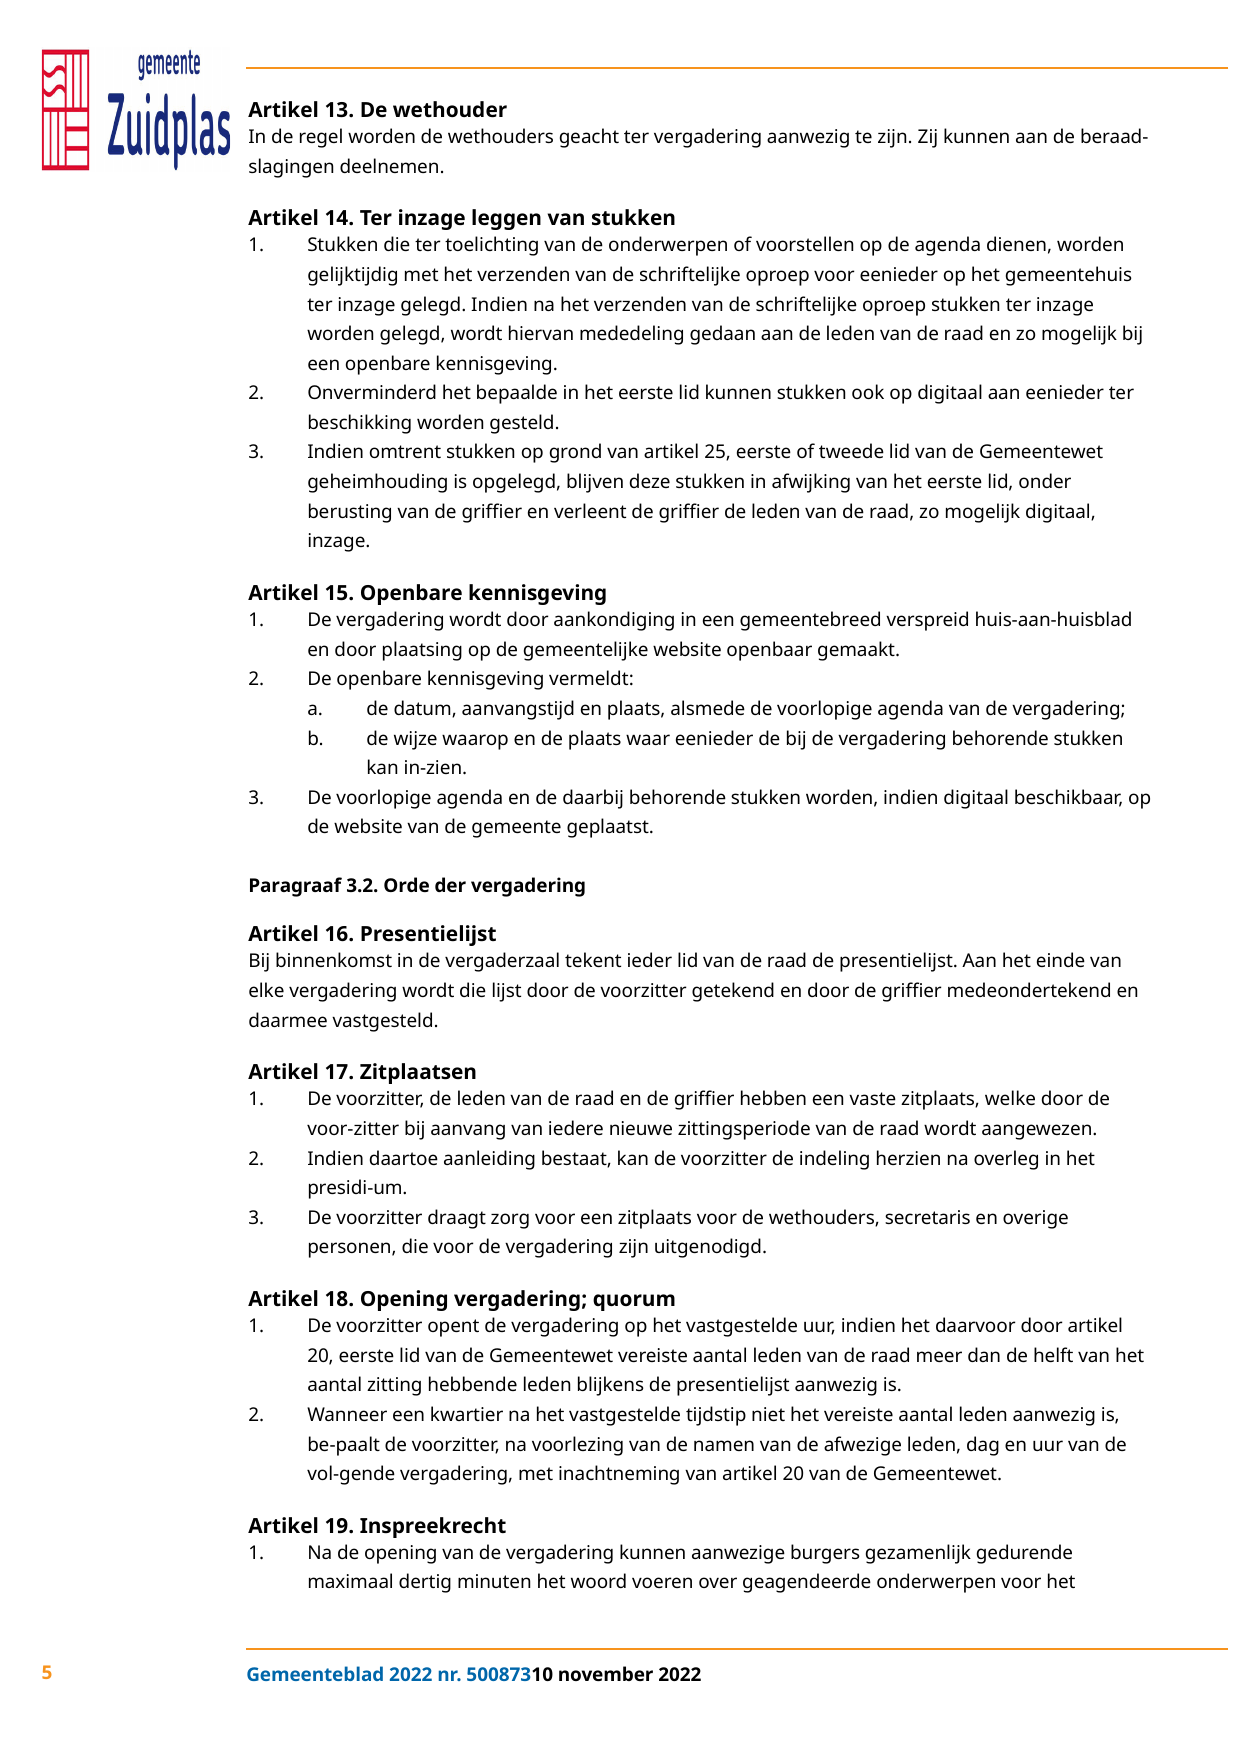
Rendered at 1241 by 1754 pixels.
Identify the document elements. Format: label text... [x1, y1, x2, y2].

text Artikel 16. Presentielijst [248, 919, 1152, 948]
list De openbare kennisgeving vermeldt: [248, 666, 1152, 691]
list Indien daartoe aanleiding bestaat, kan de voorzitter de indeling herzien na overleg in het presidi-um. [248, 1145, 1152, 1200]
text Paragraaf 3.2. Orde der vergadering [248, 873, 1152, 898]
text Artikel 19. Inspreekrecht [248, 1511, 1152, 1539]
list De voorlopige agenda en de daarbij behorende stukken worden, indien digitaal beschikbaar, op de website van de gemeente geplaatst. [248, 784, 1152, 839]
text Artikel 15. Openbare kennisgeving [248, 578, 1152, 606]
list de datum, aanvangstijd en plaats, alsmede de voorlopige agenda van de vergadering; [307, 695, 1152, 721]
list de wijze waarop en de plaats waar eenieder de bij de vergadering behorende stukken kan in-zien. [307, 725, 1152, 780]
list De voorzitter opent de vergadering op het vastgestelde uur, indien het daarvoor door artikel 20, eerste lid van de Gemeentewet vereiste aantal leden van de raad meer dan de helft van het aantal zitting hebbende leden blijkens de presentielijst aanwezig is. [248, 1312, 1152, 1397]
text In de regel worden de wethouders geacht ter vergadering aanwezig te zijn. Zij kunnen aan de beraad-slagingen deelnemen. [248, 123, 1152, 178]
text Artikel 13. De wethouder [248, 95, 1152, 123]
picture [41, 47, 231, 172]
list De voorzitter, de leden van de raad en de griffier hebben een vaste zitplaats, welke door de voor-zitter bij aanvang van iedere nieuwe zittingsperiode van de raad wordt aangewezen. [248, 1086, 1152, 1141]
list Na de opening van de vergadering kunnen aanwezige burgers gezamenlijk gedurende maximaal dertig minuten het woord voeren over geagendeerde onderwerpen voor het [248, 1539, 1152, 1594]
text Bij binnenkomst in de vergaderzaal tekent ieder lid van de raad de presentielijst. Aan het einde van elke vergadering wordt die lijst door de voorzitter getekend en door de griffier medeondertekend en daarmee vastgesteld. [248, 948, 1152, 1032]
list De voorzitter draagt zorg voor een zitplaats voor de wethouders, secretaris en overige personen, die voor de vergadering zijn uitgenodigd. [248, 1204, 1152, 1259]
list Onverminderd het bepaalde in het eerste lid kunnen stukken ook op digitaal aan eenieder ter beschikking worden gesteld. [248, 379, 1152, 435]
text Artikel 18. Opening vergadering; quorum [248, 1284, 1152, 1312]
text Artikel 17. Zitplaatsen [248, 1057, 1152, 1086]
list Stukken die ter toelichting van de onderwerpen of voorstellen op de agenda dienen, worden gelijktijdig met het verzenden van de schriftelijke oproep voor eenieder op het gemeentehuis ter inzage gelegd. Indien na het verzenden van de schriftelijke oproep stukken ter inzage worden gelegd, wordt hiervan mededeling gedaan aan de leden van de raad en zo mogelijk bij een openbare kennisgeving. [248, 232, 1152, 376]
text Artikel 14. Ter inzage leggen van stukken [248, 203, 1152, 232]
list Wanneer een kwartier na het vastgestelde tijdstip niet het vereiste aantal leden aanwezig is, be-paalt de voorzitter, na voorlezing van de namen van de afwezige leden, dag en uur van de vol-gende vergadering, met inachtneming van artikel 20 van de Gemeentewet. [248, 1401, 1152, 1486]
list Indien omtrent stukken op grond van artikel 25, eerste of tweede lid van de Gemeentewet geheimhouding is opgelegd, blijven deze stukken in afwijking van het eerste lid, onder berusting van de griffier en verleent de griffier de leden van de raad, zo mogelijk digitaal, inzage. [248, 439, 1152, 553]
list De vergadering wordt door aankondiging in een gemeentebreed verspreid huis-aan-huisblad en door plaatsing op de gemeentelijke website openbaar gemaakt. [248, 606, 1152, 662]
